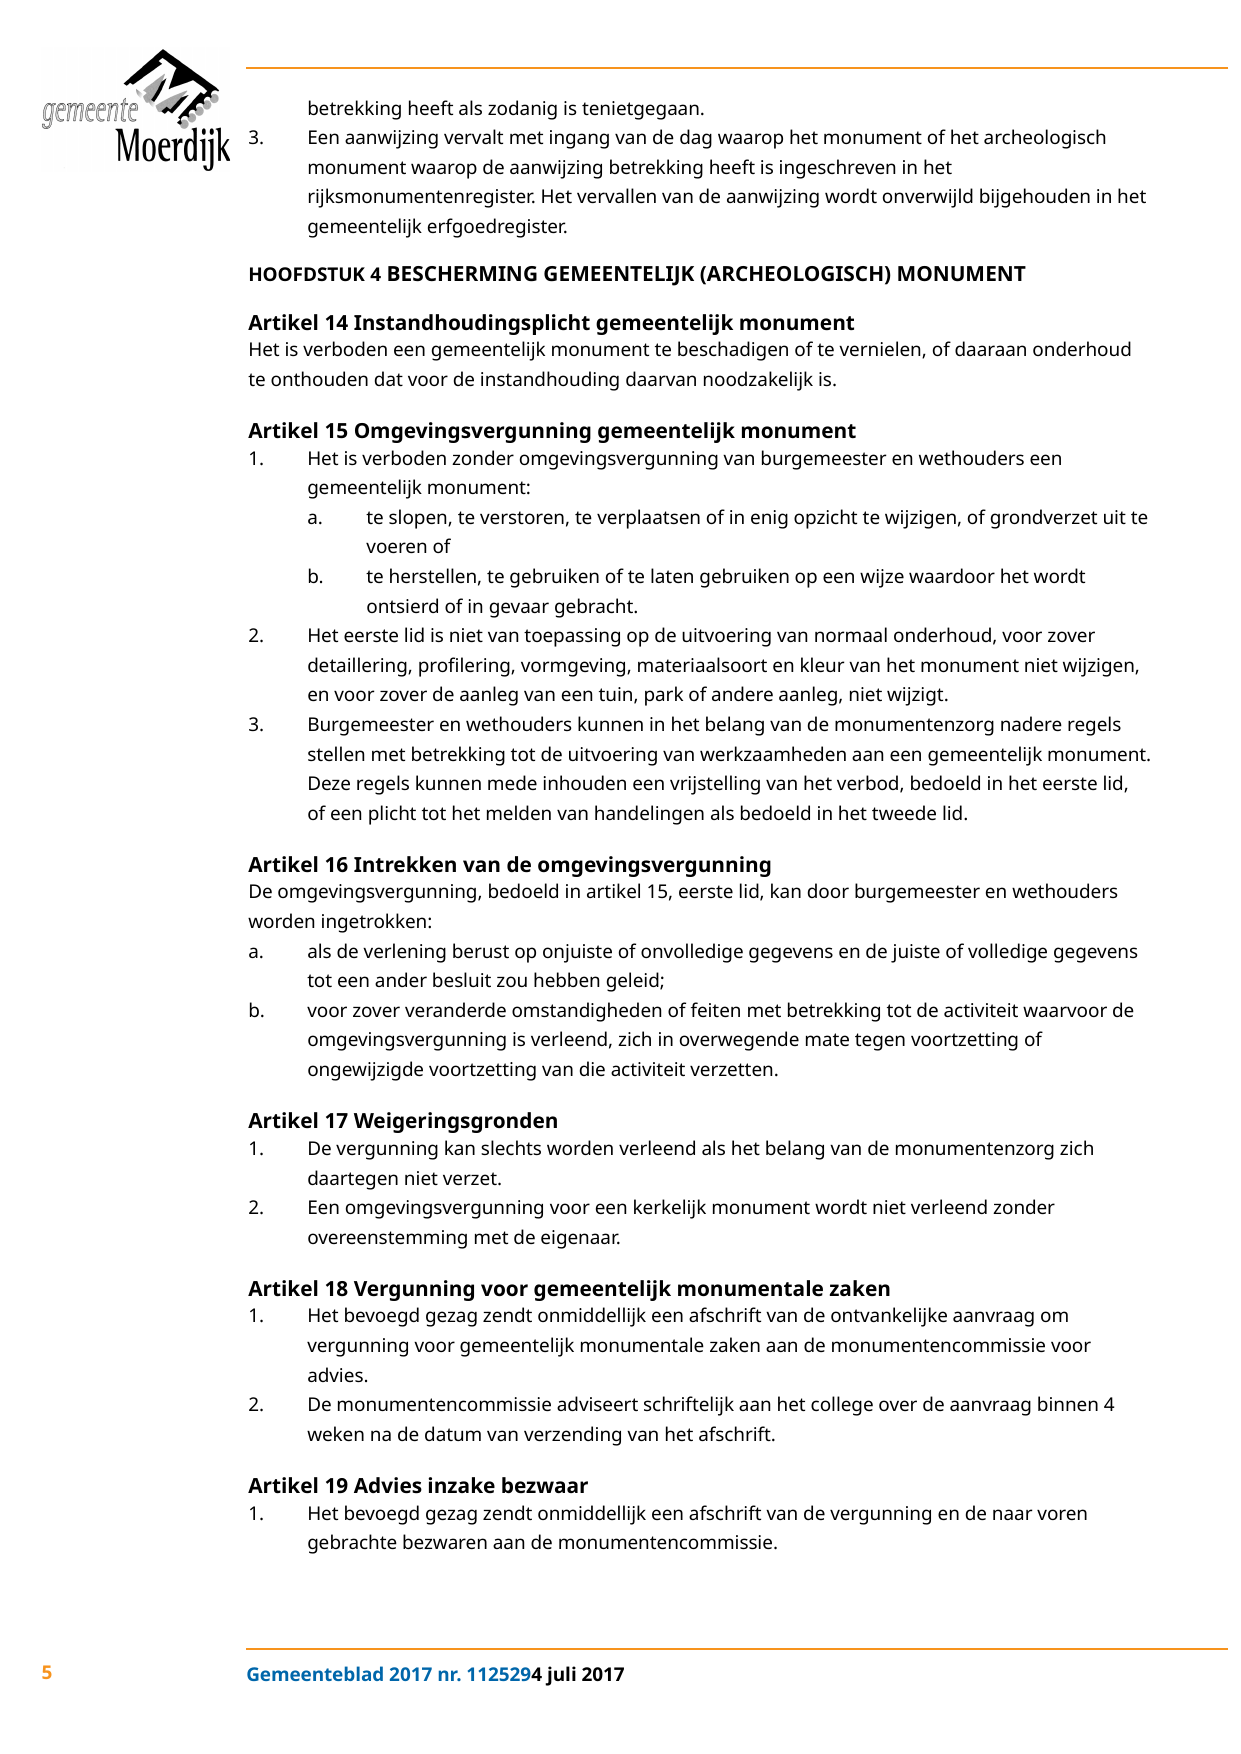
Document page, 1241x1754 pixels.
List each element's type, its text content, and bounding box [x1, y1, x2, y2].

list Het is verboden zonder omgevingsvergunning van burgemeester en wethouders een gemeentelijk monument: [248, 445, 1152, 500]
list voor zover veranderde omstandigheden of feiten met betrekking tot de activiteit waarvoor de omgevingsvergunning is verleend, zich in overwegende mate tegen voortzetting of ongewijzigde voortzetting van die activiteit verzetten. [248, 997, 1152, 1082]
picture [41, 47, 231, 172]
text Artikel 15 Omgevingsvergunning gemeentelijk monument [248, 416, 1152, 445]
list De vergunning kan slechts worden verleend als het belang van de monumentenzorg zich daartegen niet verzet. [248, 1135, 1152, 1190]
text Het is verboden een gemeentelijk monument te beschadigen of te vernielen, of daaraan onderhoud te onthouden dat voor de instandhouding daarvan noodzakelijk is. [248, 336, 1152, 392]
list Een omgevingsvergunning voor een kerkelijk monument wordt niet verleend zonder overeenstemming met de eigenaar. [248, 1194, 1152, 1249]
list te slopen, te verstoren, te verplaatsen of in enig opzicht te wijzigen, of grondverzet uit te voeren of [307, 504, 1152, 559]
text Artikel 19 Advies inzake bezwaar [248, 1471, 1152, 1500]
list Het bevoegd gezag zendt onmiddellijk een afschrift van de ontvankelijke aanvraag om vergunning voor gemeentelijk monumentale zaken aan de monumentencommissie voor advies. [248, 1303, 1152, 1388]
text Artikel 14 Instandhoudingsplicht gemeentelijk monument [248, 308, 1152, 336]
list Het eerste lid is niet van toepassing op de uitvoering van normaal onderhoud, voor zover detaillering, profilering, vormgeving, materiaalsoort en kleur van het monument niet wijzigen, en voor zover de aanleg van een tuin, park of andere aanleg, niet wijzigt. [248, 622, 1152, 707]
text De omgevingsvergunning, bedoeld in artikel 15, eerste lid, kan door burgemeester en wethouders worden ingetrokken: [248, 879, 1152, 934]
list De monumentencommissie adviseert schriftelijk aan het college over de aanvraag binnen 4 weken na de datum van verzending van het afschrift. [248, 1391, 1152, 1447]
list Burgemeester en wethouders kunnen in het belang van de monumentenzorg nadere regels stellen met betrekking tot de uitvoering van werkzaamheden aan een gemeentelijk monument. Deze regels kunnen mede inhouden een vrijstelling van het verbod, bedoeld in het eerste lid, of een plicht tot het melden van handelingen als bedoeld in het tweede lid. [248, 711, 1152, 826]
text Artikel 18 Vergunning voor gemeentelijk monumentale zaken [248, 1274, 1152, 1303]
list te herstellen, te gebruiken of te laten gebruiken op een wijze waardoor het wordt ontsierd of in gevaar gebracht. [307, 563, 1152, 618]
text Artikel 17 Weigeringsgronden [248, 1107, 1152, 1135]
text HOOFDSTUK 4 BESCHERMING GEMEENTELIJK (ARCHEOLOGISCH) MONUMENT [248, 259, 1152, 287]
list betrekking heeft als zodanig is tenietgegaan. [248, 95, 1152, 121]
text Artikel 16 Intrekken van de omgevingsvergunning [248, 850, 1152, 879]
list Het bevoegd gezag zendt onmiddellijk een afschrift van de vergunning en de naar voren gebrachte bezwaren aan de monumentencommissie. [248, 1500, 1152, 1555]
list als de verlening berust op onjuiste of onvolledige gegevens en de juiste of volledige gegevens tot een ander besluit zou hebben geleid; [248, 938, 1152, 993]
list Een aanwijzing vervalt met ingang van de dag waarop het monument of het archeologisch monument waarop de aanwijzing betrekking heeft is ingeschreven in het rijksmonumentenregister. Het vervallen van de aanwijzing wordt onverwijld bijgehouden in het gemeentelijk erfgoedregister. [248, 124, 1152, 239]
